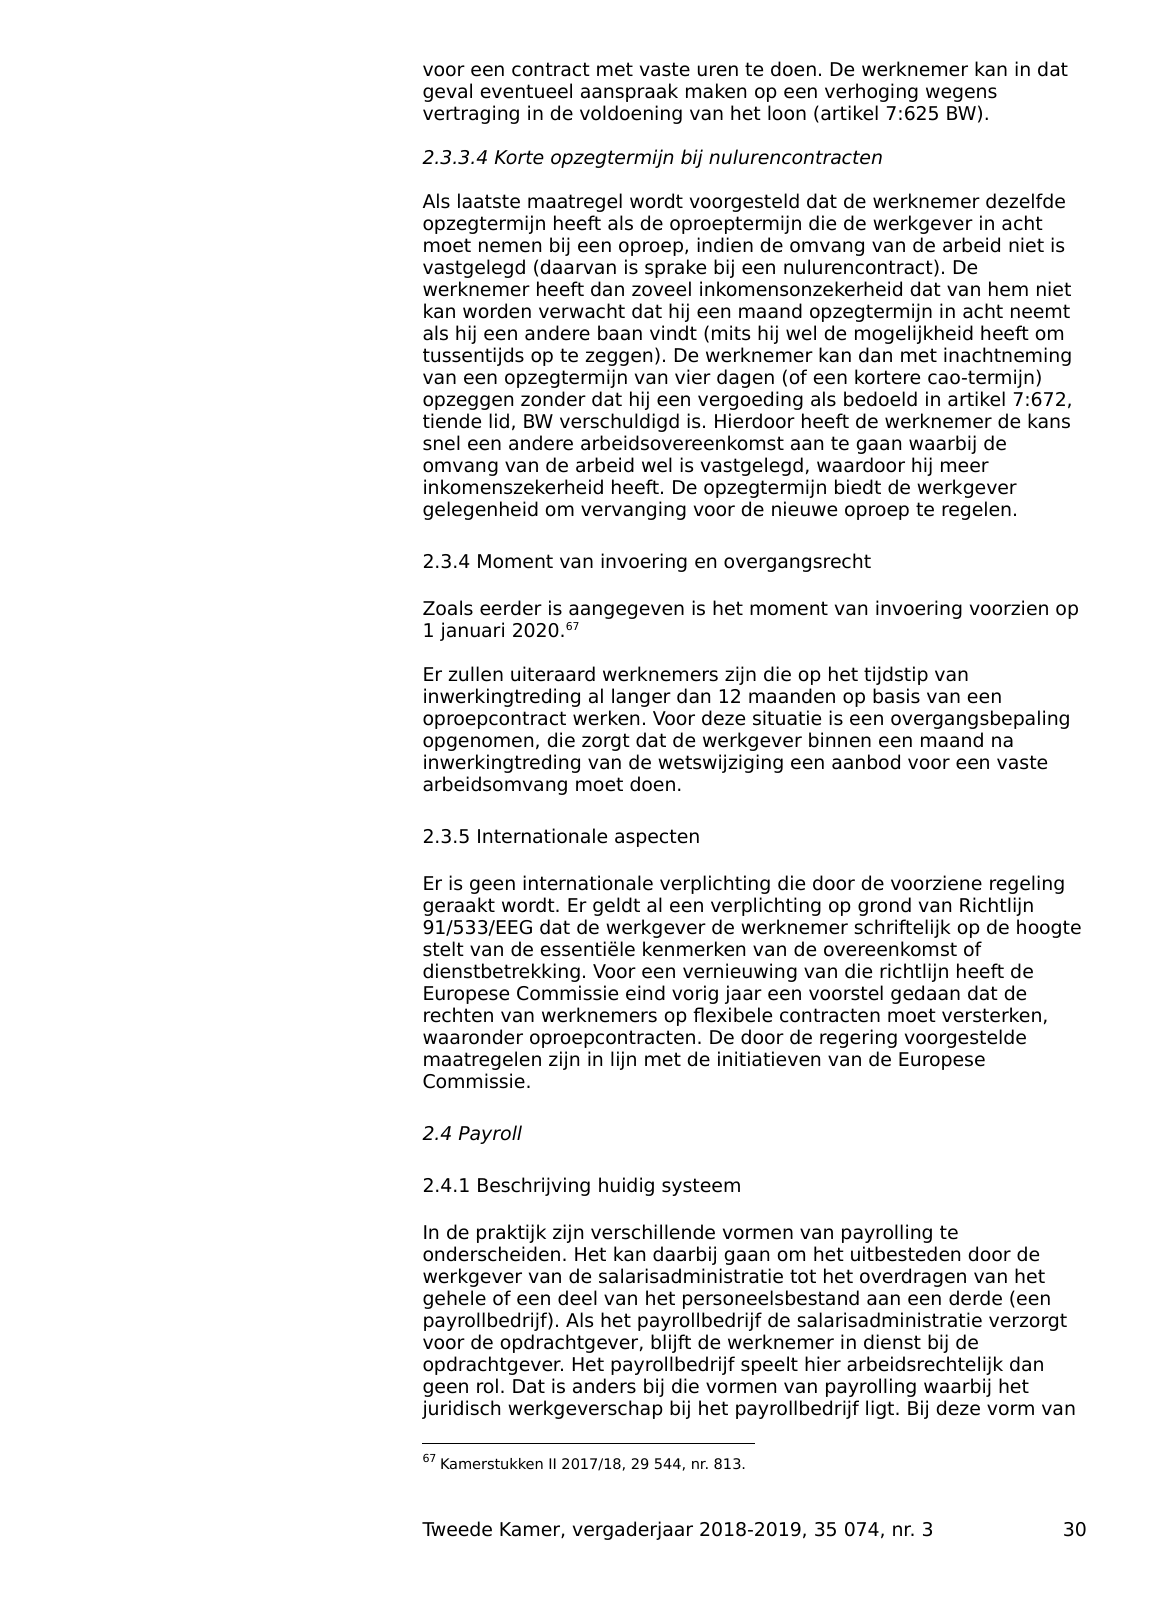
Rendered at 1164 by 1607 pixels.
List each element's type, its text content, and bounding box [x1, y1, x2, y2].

text Als laatste maatregel wordt voorgesteld dat de werknemer dezelfde opzegtermijn heeft als de oproeptermijn die de werkgever in acht moet nemen bij een oproep, indien de omvang van de arbeid niet is vastgelegd (daarvan is sprake bij een nulurencontract). De werknemer heeft dan zoveel inkomensonzekerheid dat van hem niet kan worden verwacht dat hij een maand opzegtermijn in acht neemt als hij een andere baan vindt (mits hij wel de mogelijkheid heeft om tussentijds op te zeggen). De werknemer kan dan met inachtneming van een opzegtermijn van vier dagen (of een kortere cao-termijn) opzeggen zonder dat hij een vergoeding als bedoeld in artikel 7:672, tiende lid, BW verschuldigd is. Hierdoor heeft de werknemer de kans snel een andere arbeidsovereenkomst aan te gaan waarbij de omvang van de arbeid wel is vastgelegd, waardoor hij meer inkomenszekerheid heeft. De opzegtermijn biedt de werkgever gelegenheid om vervanging voor de nieuwe oproep te regelen. [422, 191, 1087, 521]
text voor een contract met vaste uren te doen. De werknemer kan in dat geval eventueel aanspraak maken op een verhoging wegens vertraging in de voldoening van het loon (artikel 7:625 BW). [422, 59, 1087, 125]
text In de praktijk zijn verschillende vormen van payrolling te onderscheiden. Het kan daarbij gaan om het uitbesteden door de werkgever van de salarisadministratie tot het overdragen van het gehele of een deel van het personeelsbestand aan een derde (een payrollbedrijf). Als het payrollbedrijf de salarisadministratie verzorgt voor de opdrachtgever, blijft de werknemer in dienst bij de opdrachtgever. Het payrollbedrijf speelt hier arbeidsrechtelijk dan geen rol. Dat is anders bij die vormen van payrolling waarbij het juridisch werkgeverschap bij het payrollbedrijf ligt. Bij deze vorm van [422, 1222, 1087, 1419]
subtitle 2.4.1 Beschrijving huidig systeem [422, 1175, 1087, 1197]
text Er zullen uiteraard werknemers zijn die op het tijdstip van inwerkingtreding al langer dan 12 maanden op basis van een oproepcontract werken. Voor deze situatie is een overgangsbepaling opgenomen, die zorgt dat de werkgever binnen een maand na inwerkingtreding van de wetswijziging een aanbod voor een vaste arbeidsomvang moet doen. [422, 664, 1087, 796]
subtitle 2.4 Payroll [422, 1123, 1087, 1145]
text Kamerstukken II 2017/18, 29 544, nr. 813. [422, 1452, 1087, 1474]
subtitle 2.3.5 Internationale aspecten [422, 826, 1087, 848]
text Er is geen internationale verplichting die door de voorziene regeling geraakt wordt. Er geldt al een verplichting op grond van Richtlijn 91/533/EEG dat de werkgever de werknemer schriftelijk op de hoogte stelt van de essentiële kenmerken van de overeenkomst of dienstbetrekking. Voor een vernieuwing van die richtlijn heeft de Europese Commissie eind vorig jaar een voorstel gedaan dat de rechten van werknemers op flexibele contracten moet versterken, waaronder oproepcontracten. De door de regering voorgestelde maatregelen zijn in lijn met de initiatieven van de Europese Commissie. [422, 873, 1087, 1093]
subtitle 2.3.4 Moment van invoering en overgangsrecht [422, 551, 1087, 573]
subtitle 2.3.3.4 Korte opzegtermijn bij nulurencontracten [422, 147, 1087, 169]
text Zoals eerder is aangegeven is het moment van invoering voorzien op 1 januari 2020. [422, 598, 1087, 642]
